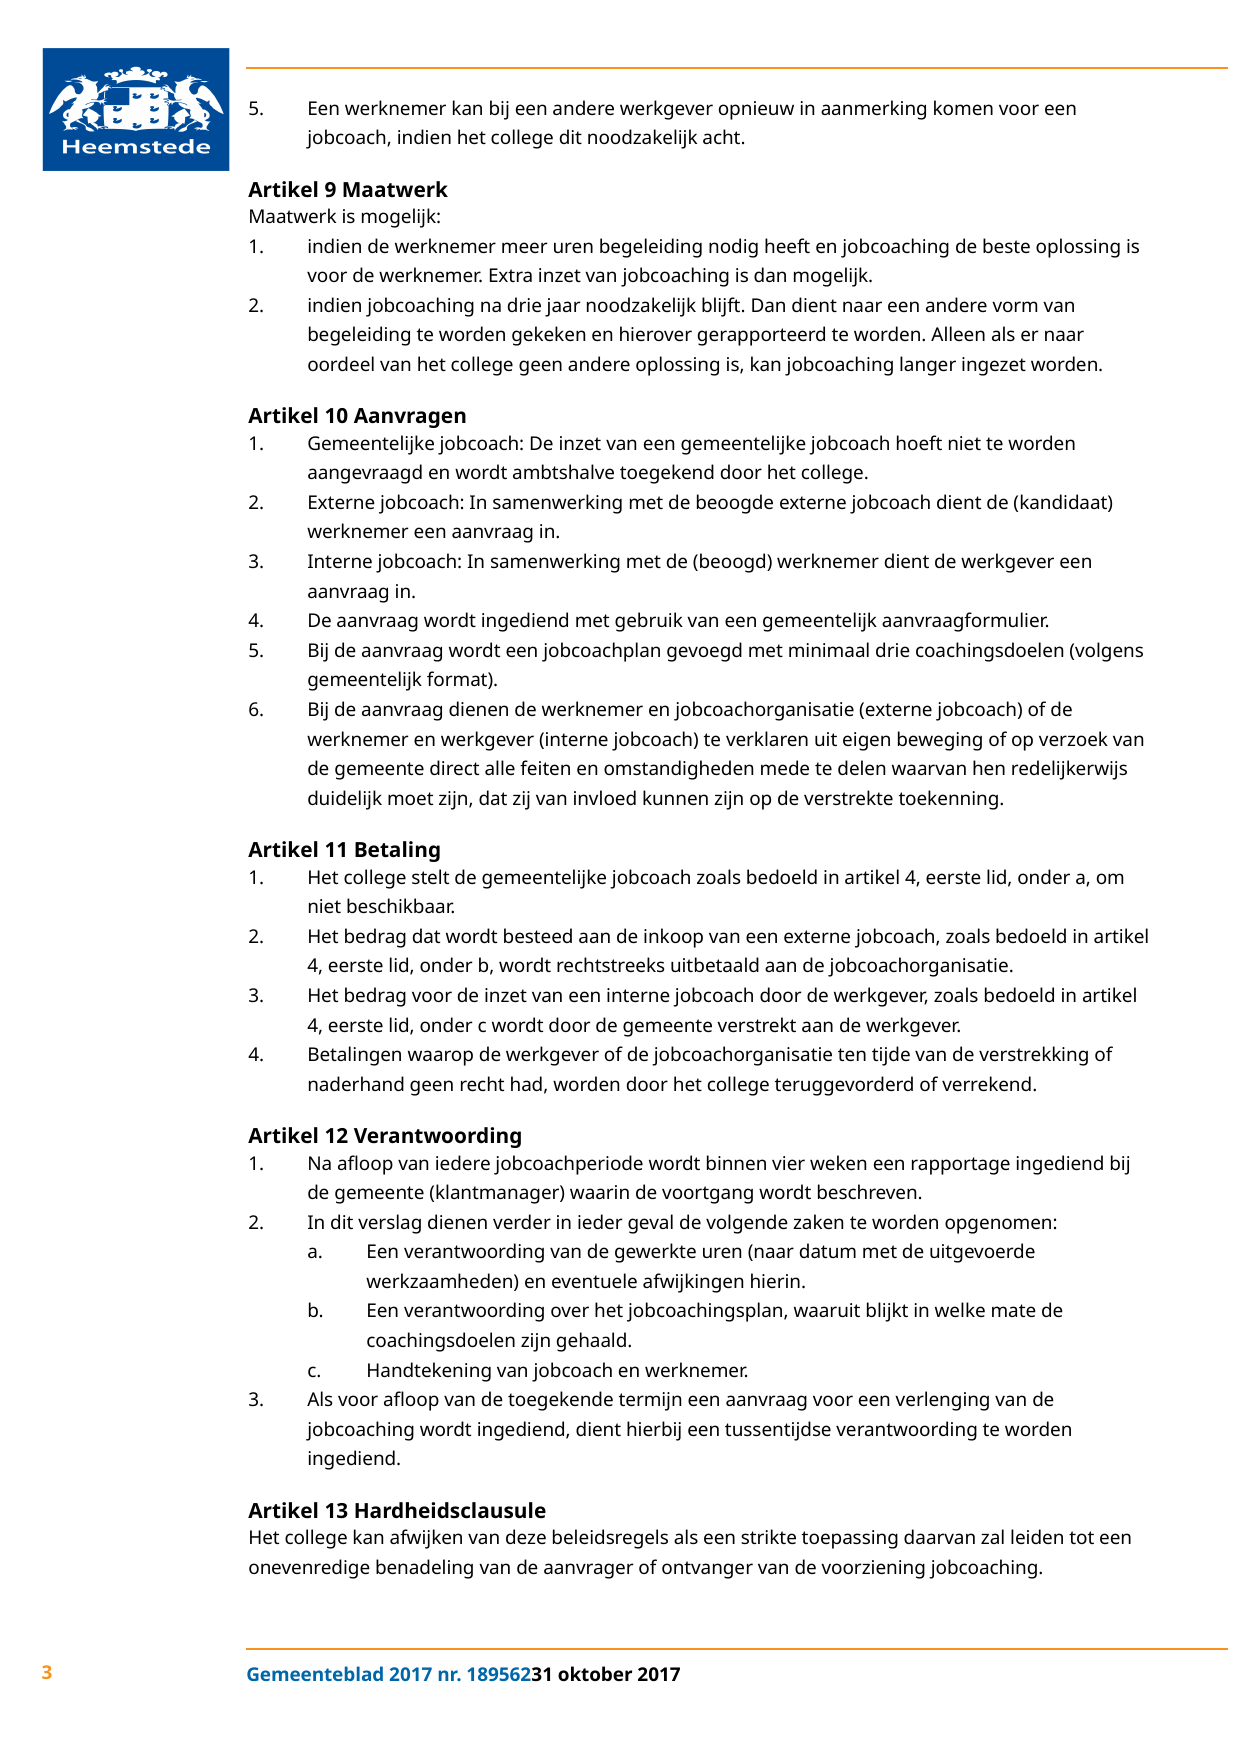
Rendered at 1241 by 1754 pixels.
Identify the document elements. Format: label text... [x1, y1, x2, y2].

text Artikel 10 Aanvragen [248, 402, 1152, 430]
list Het college stelt de gemeentelijke jobcoach zoals bedoeld in artikel 4, eerste lid, onder a, om niet beschikbaar. [248, 864, 1152, 919]
list Bij de aanvraag dienen de werknemer en jobcoachorganisatie (externe jobcoach) of de werknemer en werkgever (interne jobcoach) te verklaren uit eigen beweging of op verzoek van de gemeente direct alle feiten en omstandigheden mede te delen waarvan hen redelijkerwijs duidelijk moet zijn, dat zij van invloed kunnen zijn op de verstrekte toekenning. [248, 696, 1152, 811]
text Artikel 9 Maatwerk [248, 175, 1152, 203]
list Een verantwoording van de gewerkte uren (naar datum met de uitgevoerde werkzaamheden) en eventuele afwijkingen hierin. [307, 1238, 1152, 1294]
list Als voor afloop van de toegekende termijn een aanvraag voor een verlenging van de jobcoaching wordt ingediend, dient hierbij een tussentijdse verantwoording te worden ingediend. [248, 1386, 1152, 1471]
list Handtekening van jobcoach en werknemer. [307, 1357, 1152, 1383]
list Bij de aanvraag wordt een jobcoachplan gevoegd met minimaal drie coachingsdoelen (volgens gemeentelijk format). [248, 637, 1152, 692]
list Betalingen waarop de werkgever of de jobcoachorganisatie ten tijde van de verstrekking of naderhand geen recht had, worden door het college teruggevorderd of verrekend. [248, 1041, 1152, 1097]
list Gemeentelijke jobcoach: De inzet van een gemeentelijke jobcoach hoeft niet te worden aangevraagd en wordt ambtshalve toegekend door het college. [248, 430, 1152, 485]
list Het bedrag dat wordt besteed aan de inkoop van een externe jobcoach, zoals bedoeld in artikel 4, eerste lid, onder b, wordt rechtstreeks uitbetaald aan de jobcoachorganisatie. [248, 923, 1152, 978]
text Het college kan afwijken van deze beleidsregels als een strikte toepassing daarvan zal leiden tot een onevenredige benadeling van de aanvrager of ontvanger van de voorziening jobcoaching. [248, 1524, 1152, 1580]
list Na afloop van iedere jobcoachperiode wordt binnen vier weken een rapportage ingediend bij de gemeente (klantmanager) waarin de voortgang wordt beschreven. [248, 1150, 1152, 1205]
list Het bedrag voor de inzet van een interne jobcoach door de werkgever, zoals bedoeld in artikel 4, eerste lid, onder c wordt door de gemeente verstrekt aan de werkgever. [248, 982, 1152, 1037]
text Maatwerk is mogelijk: [248, 203, 1152, 229]
text Artikel 12 Verantwoording [248, 1121, 1152, 1150]
text Artikel 13 Hardheidsclausule [248, 1496, 1152, 1524]
list Een verantwoording over het jobcoachingsplan, waaruit blijkt in welke mate de coachingsdoelen zijn gehaald. [307, 1298, 1152, 1353]
list indien jobcoaching na drie jaar noodzakelijk blijft. Dan dient naar een andere vorm van begeleiding te worden gekeken en hierover gerapporteerd te worden. Alleen als er naar oordeel van het college geen andere oplossing is, kan jobcoaching langer ingezet worden. [248, 292, 1152, 377]
list De aanvraag wordt ingediend met gebruik van een gemeentelijk aanvraagformulier. [248, 607, 1152, 633]
picture [41, 47, 231, 172]
list Interne jobcoach: In samenwerking met de (beoogd) werknemer dient de werkgever een aanvraag in. [248, 548, 1152, 604]
list In dit verslag dienen verder in ieder geval de volgende zaken te worden opgenomen: [248, 1209, 1152, 1235]
list indien de werknemer meer uren begeleiding nodig heeft en jobcoaching de beste oplossing is voor de werknemer. Extra inzet van jobcoaching is dan mogelijk. [248, 233, 1152, 288]
text Artikel 11 Betaling [248, 835, 1152, 864]
list Externe jobcoach: In samenwerking met de beoogde externe jobcoach dient de (kandidaat) werknemer een aanvraag in. [248, 489, 1152, 544]
list Een werknemer kan bij een andere werkgever opnieuw in aanmerking komen voor een jobcoach, indien het college dit noodzakelijk acht. [248, 95, 1152, 150]
